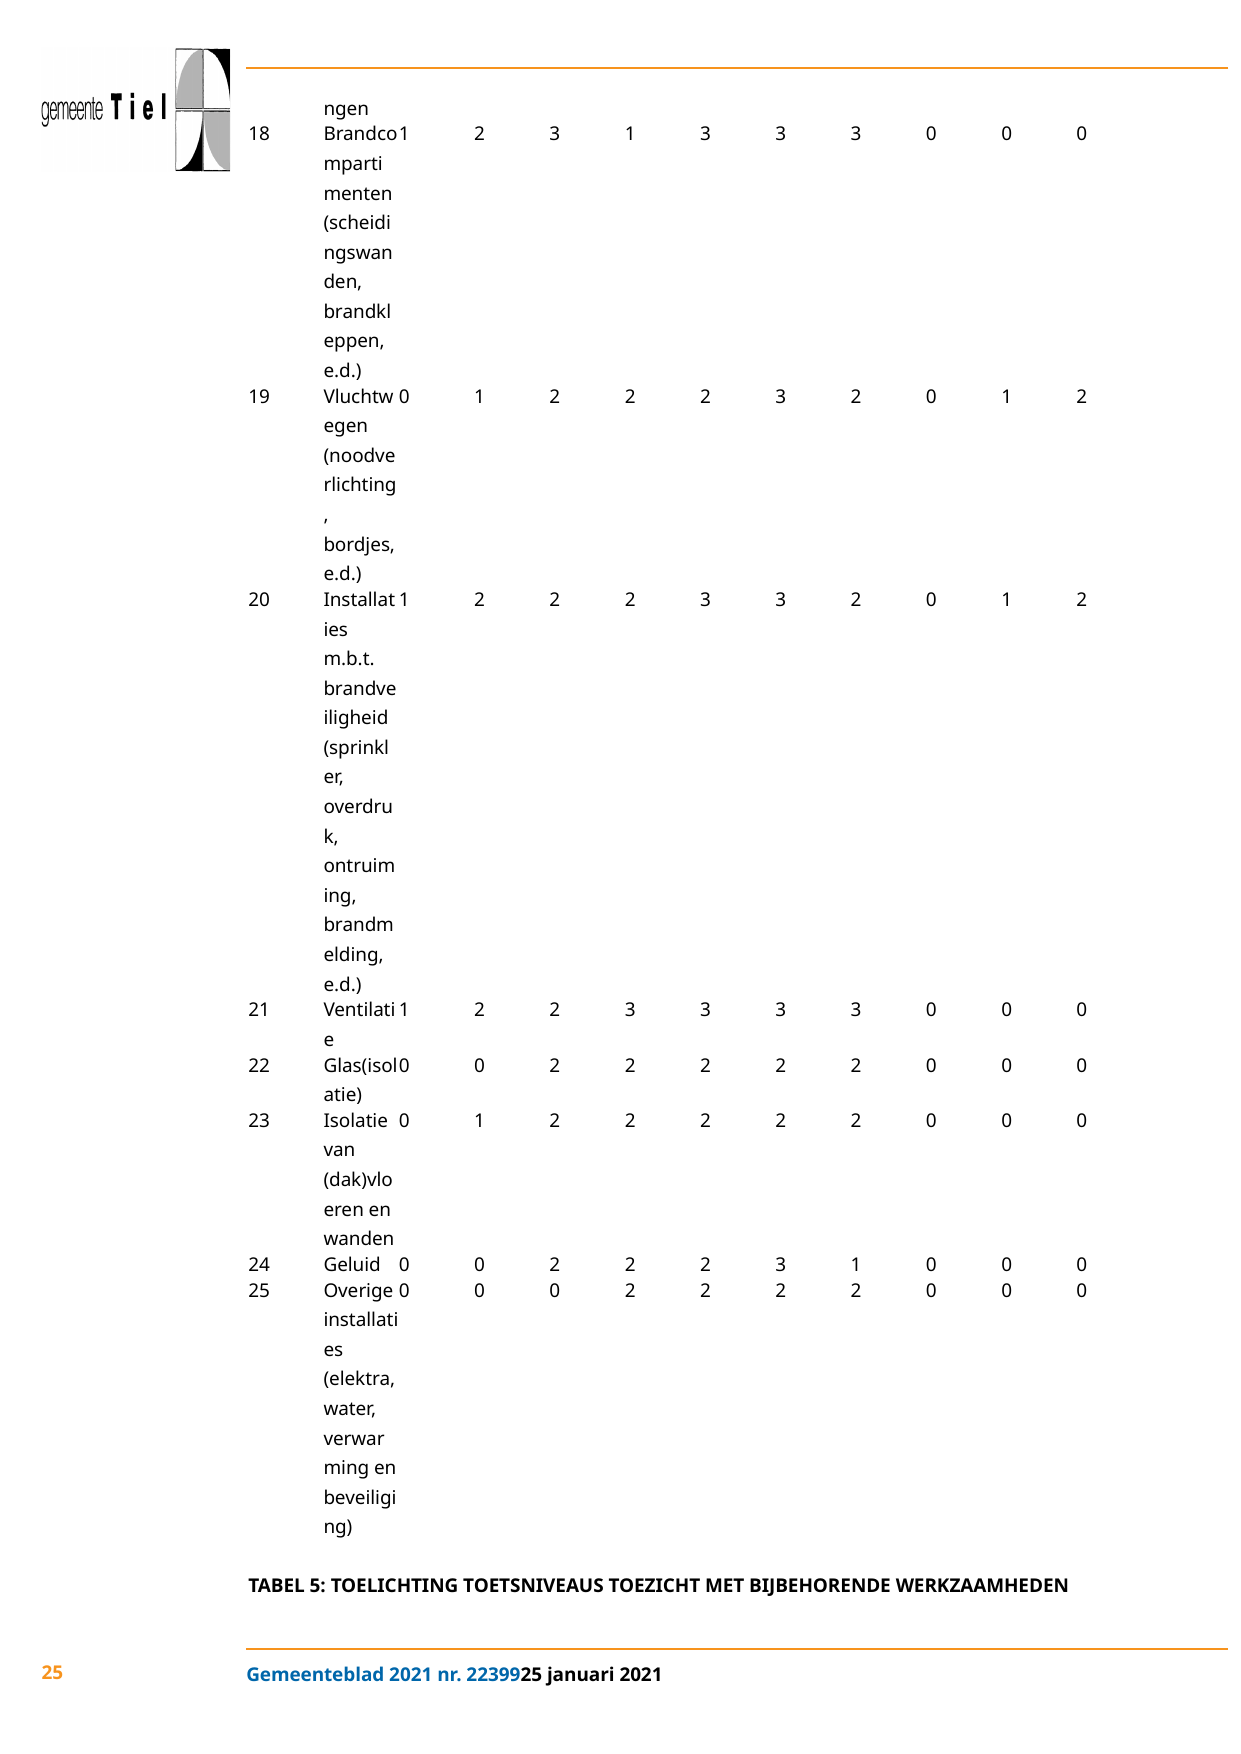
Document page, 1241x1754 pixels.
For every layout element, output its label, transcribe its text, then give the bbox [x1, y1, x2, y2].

table_cell [850, 95, 926, 121]
table_cell 24 [248, 1251, 323, 1277]
table_cell 0 [1001, 1107, 1076, 1251]
table_cell 1 [399, 121, 474, 383]
table_cell 3 [850, 996, 926, 1052]
table_cell 0 [1001, 996, 1076, 1052]
table_cell 1 [850, 1251, 926, 1277]
table_cell 0 [399, 1052, 474, 1107]
table_cell 23 [248, 1107, 323, 1251]
table_cell 3 [775, 586, 850, 996]
table_cell 0 [1001, 1277, 1076, 1539]
table_cell [1001, 95, 1076, 121]
table_cell 0 [1001, 1052, 1076, 1107]
table_cell 0 [1076, 1052, 1152, 1107]
table_cell 2 [850, 1107, 926, 1251]
table_cell 2 [700, 1251, 775, 1277]
table_cell 2 [775, 1107, 850, 1251]
table_cell 2 [625, 586, 700, 996]
table_cell 0 [399, 1277, 474, 1539]
table_cell 2 [700, 1107, 775, 1251]
table_cell 3 [549, 121, 624, 383]
table_cell 2 [549, 383, 624, 586]
table_cell Overige installaties (elektra, water, verwarming en beveiliging) [323, 1277, 398, 1539]
table_cell 0 [1076, 121, 1152, 383]
table_cell ngen [323, 95, 398, 121]
table_cell 0 [399, 1251, 474, 1277]
table_cell 0 [474, 1052, 549, 1107]
table_cell 3 [775, 383, 850, 586]
table_cell 2 [700, 1052, 775, 1107]
table_cell 21 [248, 996, 323, 1052]
table_cell 1 [1001, 586, 1076, 996]
table_cell Brandcompartimenten (scheidingswanden, brandkleppen, e.d.) [323, 121, 398, 383]
table_cell 2 [474, 996, 549, 1052]
table_cell 2 [1076, 383, 1152, 586]
table_cell 2 [775, 1052, 850, 1107]
table_cell 0 [1001, 121, 1076, 383]
table_cell [926, 95, 1001, 121]
table_cell Ventilatie [323, 996, 398, 1052]
table_cell 2 [700, 1277, 775, 1539]
table_cell 0 [1076, 1107, 1152, 1251]
table_cell 2 [1076, 586, 1152, 996]
table_cell Glas(isolatie) [323, 1052, 398, 1107]
table_cell 3 [775, 121, 850, 383]
table_cell 2 [549, 996, 624, 1052]
table_cell 1 [399, 586, 474, 996]
table_cell [248, 95, 323, 121]
table_cell 0 [1076, 996, 1152, 1052]
table_cell 1 [474, 1107, 549, 1251]
table_cell 1 [1001, 383, 1076, 586]
table_cell 2 [700, 383, 775, 586]
table_cell 2 [474, 121, 549, 383]
table_cell 20 [248, 586, 323, 996]
table_cell 3 [700, 996, 775, 1052]
table_cell 2 [549, 1052, 624, 1107]
table_cell 3 [700, 121, 775, 383]
table_cell 2 [474, 586, 549, 996]
table_cell 1 [625, 121, 700, 383]
table_cell 0 [926, 1251, 1001, 1277]
table_cell [399, 95, 474, 121]
table_header TABEL 5: TOELICHTING TOETSNIVEAUS TOEZICHT MET BIJBEHORENDE WERKZAAMHEDEN [248, 1572, 1152, 1598]
table_cell 22 [248, 1052, 323, 1107]
table_cell 18 [248, 121, 323, 383]
table_cell 2 [625, 1251, 700, 1277]
table_cell [1076, 95, 1152, 121]
table_cell 3 [625, 996, 700, 1052]
table_cell [625, 95, 700, 121]
table_cell 2 [549, 1107, 624, 1251]
table_cell 2 [850, 1052, 926, 1107]
table_cell [549, 95, 624, 121]
table_cell 1 [474, 383, 549, 586]
table_cell 0 [926, 996, 1001, 1052]
table_cell 0 [399, 1107, 474, 1251]
table_cell 2 [775, 1277, 850, 1539]
table_cell 0 [926, 1052, 1001, 1107]
table_cell 0 [1076, 1251, 1152, 1277]
picture [41, 47, 231, 172]
table_cell 2 [625, 383, 700, 586]
table_cell Isolatie van (dak)vloeren en wanden [323, 1107, 398, 1251]
table_cell 0 [926, 1277, 1001, 1539]
table_cell 0 [926, 1107, 1001, 1251]
table_cell 3 [775, 996, 850, 1052]
table_cell [700, 95, 775, 121]
table_cell 2 [625, 1107, 700, 1251]
table_cell Installaties m.b.t. brandveiligheid (sprinkler, overdruk, ontruiming, brandmelding, e.d.) [323, 586, 398, 996]
table_cell 0 [926, 383, 1001, 586]
table_cell 2 [549, 1251, 624, 1277]
table_cell 0 [1001, 1251, 1076, 1277]
table_cell 2 [850, 586, 926, 996]
table_cell 0 [474, 1251, 549, 1277]
table_cell 2 [549, 586, 624, 996]
table_cell Vluchtwegen (noodverlichting, bordjes, e.d.) [323, 383, 398, 586]
table_cell 3 [700, 586, 775, 996]
table_cell 0 [549, 1277, 624, 1539]
table_cell 3 [850, 121, 926, 383]
table_cell [775, 95, 850, 121]
table_cell 0 [926, 586, 1001, 996]
table_cell 19 [248, 383, 323, 586]
table_cell 0 [474, 1277, 549, 1539]
table_cell 2 [850, 383, 926, 586]
table_cell 0 [926, 121, 1001, 383]
table_cell [474, 95, 549, 121]
table_cell 1 [399, 996, 474, 1052]
table_cell 2 [625, 1277, 700, 1539]
table_cell 0 [399, 383, 474, 586]
table_cell 3 [775, 1251, 850, 1277]
table_cell Geluid [323, 1251, 398, 1277]
table_cell 0 [1076, 1277, 1152, 1539]
table_cell 2 [625, 1052, 700, 1107]
table_cell 2 [850, 1277, 926, 1539]
table_cell 25 [248, 1277, 323, 1539]
